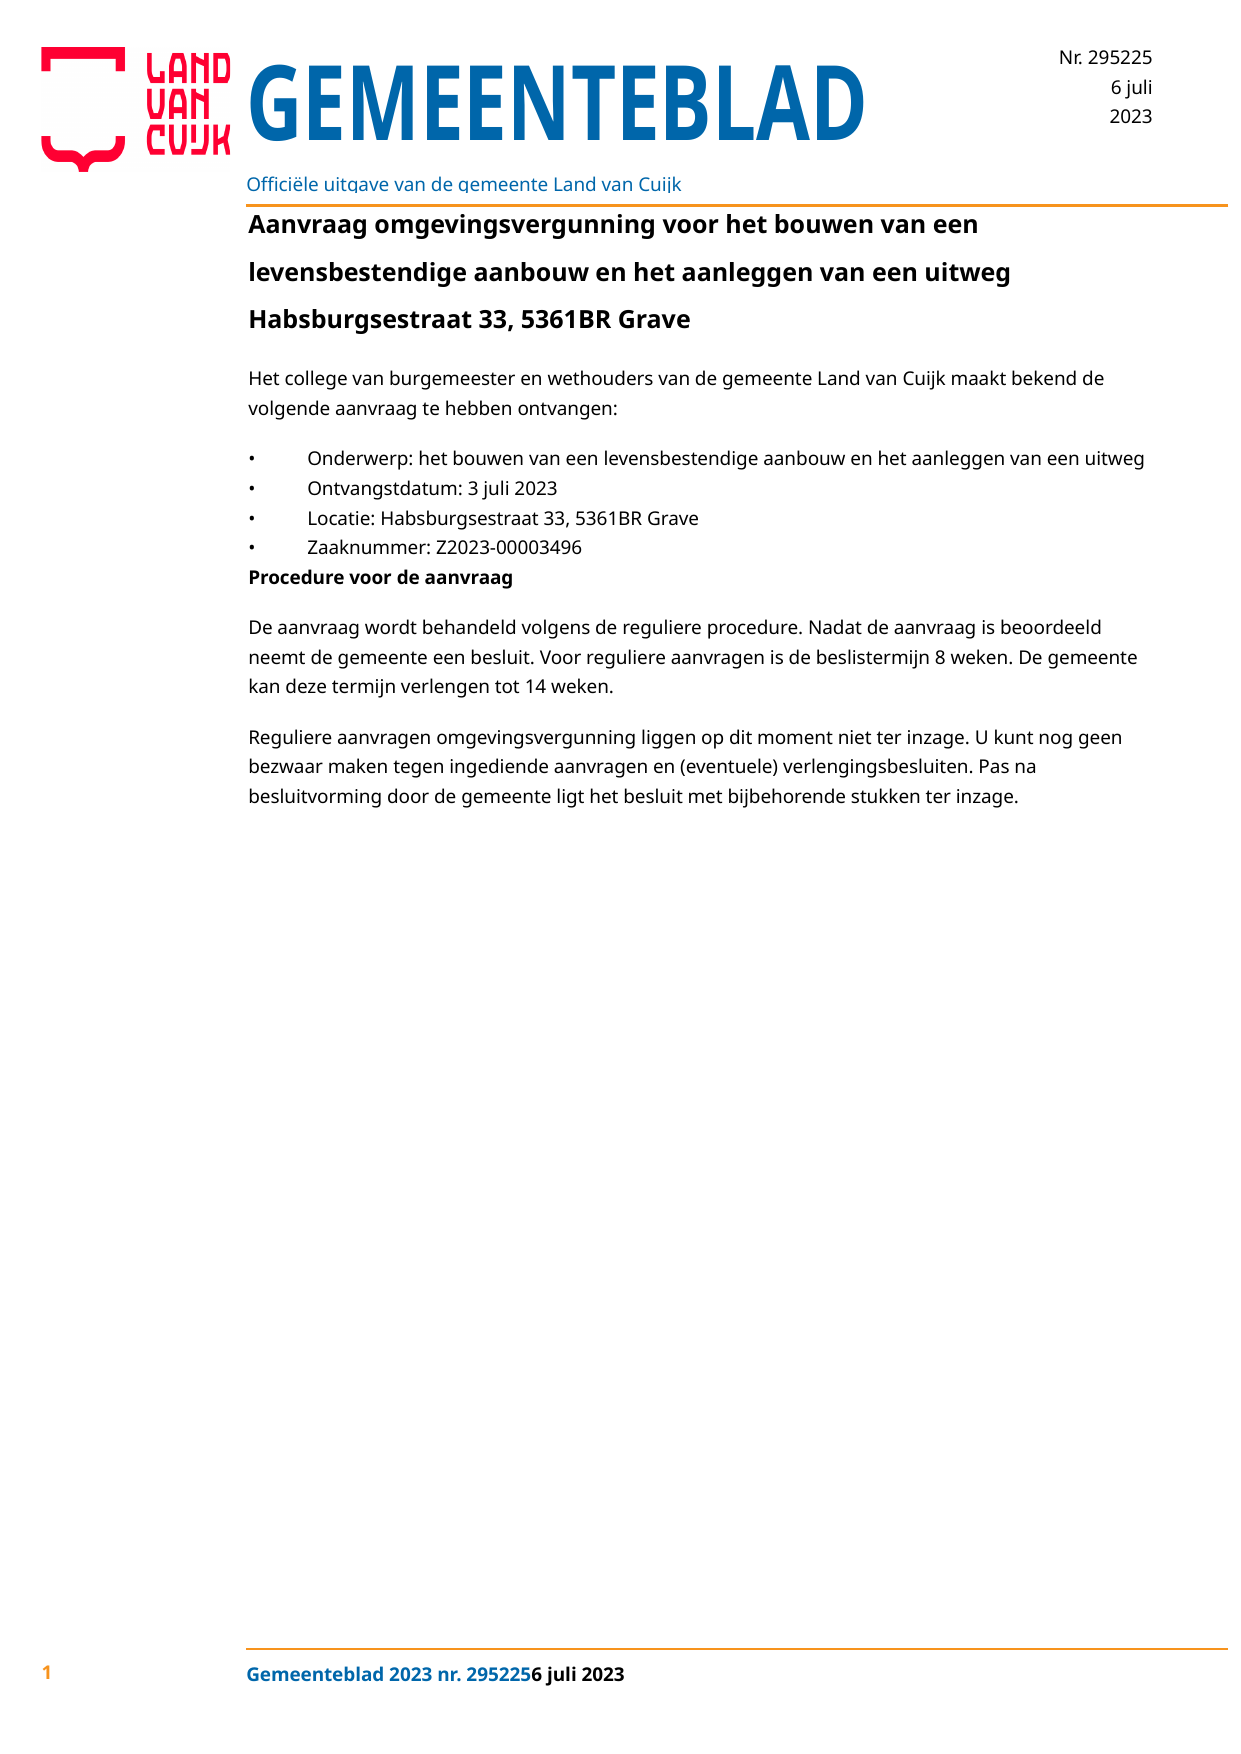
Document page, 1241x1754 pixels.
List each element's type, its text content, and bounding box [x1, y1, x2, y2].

text De aanvraag wordt behandeld volgens de reguliere procedure. Nadat de aanvraag is beoordeeld neemt de gemeente een besluit. Voor reguliere aanvragen is de beslistermijn 8 weken. De gemeente kan deze termijn verlengen tot 14 weken. [248, 614, 1152, 699]
text Reguliere aanvragen omgevingsvergunning liggen op dit moment niet ter inzage. U kunt nog geen bezwaar maken tegen ingediende aanvragen en (eventuele) verlengingsbesluiten. Pas na besluitvorming door de gemeente ligt het besluit met bijbehorende stukken ter inzage. [248, 724, 1152, 809]
text Aanvraag omgevingsvergunning voor het bouwen van een levensbestendige aanbouw en het aanleggen van een uitweg Habsburgsestraat 33, 5361BR Grave [248, 207, 1152, 336]
text Procedure voor de aanvraag [248, 564, 1152, 589]
list Locatie: Habsburgsestraat 33, 5361BR Grave [248, 505, 1152, 530]
list Zaaknummer: Z2023-00003496 [248, 534, 1152, 560]
picture [41, 47, 231, 172]
list Onderwerp: het bouwen van een levensbestendige aanbouw en het aanleggen van een uitweg [248, 446, 1152, 471]
text Het college van burgemeester en wethouders van de gemeente Land van Cuijk maakt bekend de volgende aanvraag te hebben ontvangen: [248, 366, 1152, 421]
list Ontvangstdatum: 3 juli 2023 [248, 475, 1152, 501]
